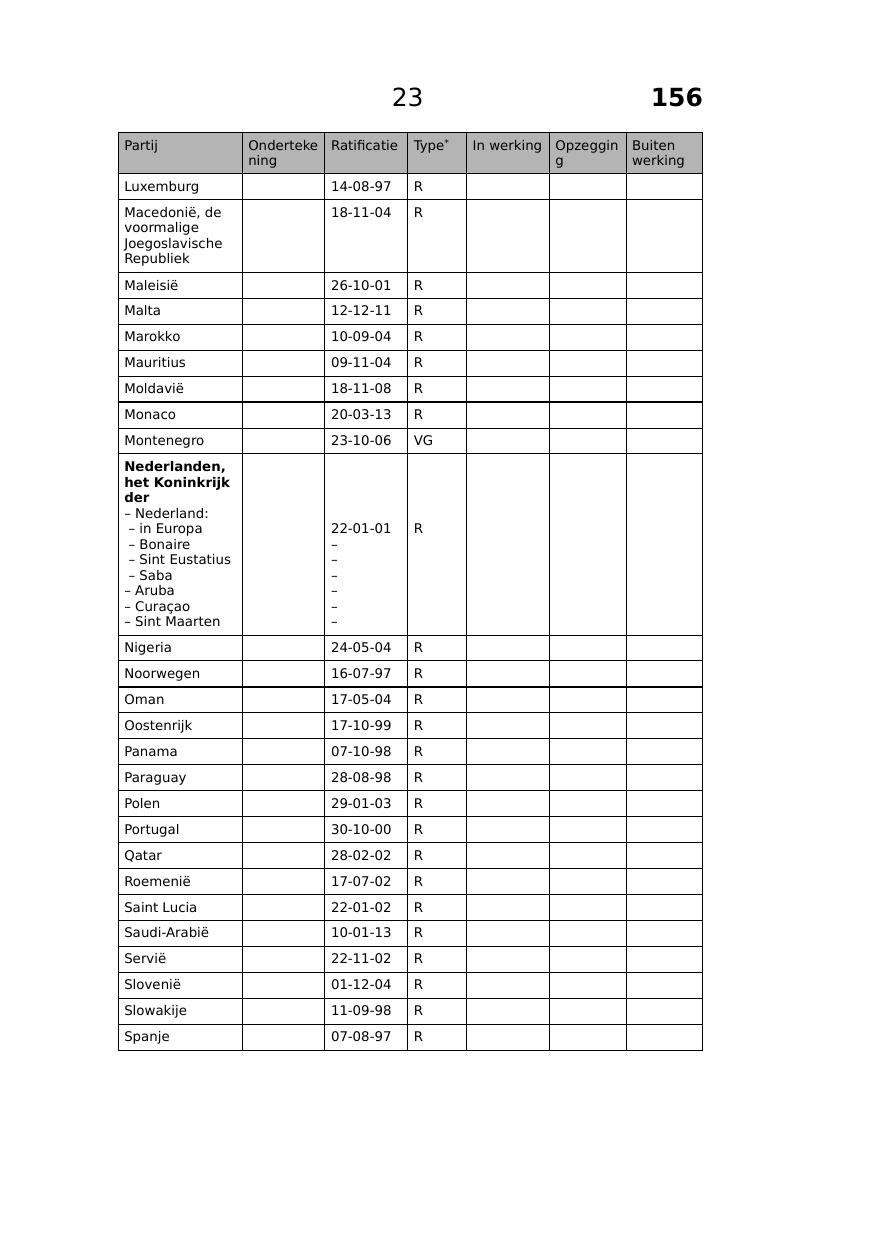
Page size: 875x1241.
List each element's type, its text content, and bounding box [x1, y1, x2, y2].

table_cell [550, 377, 626, 401]
table_cell [627, 636, 702, 660]
table_cell [467, 521, 549, 537]
table_cell 26-10-01 [325, 273, 407, 298]
table_cell [243, 552, 324, 568]
table_cell [550, 869, 626, 894]
table_cell – Nederland: [119, 506, 242, 521]
table_cell [325, 506, 407, 521]
table_cell [243, 351, 324, 376]
table_cell 18-11-04 [325, 200, 407, 272]
table_cell [243, 921, 324, 946]
table_cell [627, 713, 702, 738]
table_cell Mauritius [119, 351, 242, 376]
table_cell R [408, 636, 466, 660]
table_cell [550, 895, 626, 920]
table_cell [467, 999, 549, 1023]
table_cell [243, 299, 324, 324]
table_cell [467, 599, 549, 614]
table_cell 18-11-08 [325, 377, 407, 401]
table_cell [550, 713, 626, 738]
table_cell – in Europa [119, 521, 242, 537]
table_cell [467, 713, 549, 738]
table_cell [550, 454, 626, 506]
table_cell Nigeria [119, 636, 242, 660]
table_cell [243, 636, 324, 660]
table_cell [627, 200, 702, 272]
table_cell R [408, 817, 466, 842]
table_cell [627, 377, 702, 401]
table_cell [627, 506, 702, 521]
table_cell [627, 661, 702, 686]
table_cell 12-12-11 [325, 299, 407, 324]
table_cell [467, 1025, 549, 1049]
table_cell [550, 537, 626, 552]
table_cell 01-12-04 [325, 973, 407, 998]
table_cell [408, 599, 466, 614]
table_cell [627, 999, 702, 1023]
table_cell [467, 377, 549, 401]
table_cell [467, 552, 549, 568]
table_cell [467, 636, 549, 660]
table_cell [550, 739, 626, 764]
table_cell [467, 325, 549, 349]
table_cell [550, 921, 626, 946]
table_cell [408, 454, 466, 506]
table_cell 29-01-03 [325, 791, 407, 816]
table_cell [467, 688, 549, 712]
table_cell Montenegro [119, 429, 242, 453]
table_cell [467, 299, 549, 324]
table_cell [243, 325, 324, 349]
table_cell Malta [119, 299, 242, 324]
table_cell [627, 895, 702, 920]
table_header In werking [467, 133, 549, 173]
table_cell [550, 817, 626, 842]
table_cell Qatar [119, 843, 242, 868]
table_cell [550, 973, 626, 998]
table_cell 14-08-97 [325, 174, 407, 199]
table_cell – Sint Eustatius [119, 552, 242, 568]
table_cell 11-09-98 [325, 999, 407, 1023]
table_cell R [408, 999, 466, 1023]
table_cell [627, 614, 702, 634]
table_cell 28-02-02 [325, 843, 407, 868]
table_cell [467, 403, 549, 427]
table_cell [243, 713, 324, 738]
table_cell [243, 688, 324, 712]
table_cell [243, 765, 324, 790]
table_cell Marokko [119, 325, 242, 349]
table_cell [243, 200, 324, 272]
table_cell 16-07-97 [325, 661, 407, 686]
table_cell [627, 583, 702, 599]
table_header Buiten werking [627, 133, 702, 173]
table_cell – Bonaire [119, 537, 242, 552]
table_cell R [408, 947, 466, 972]
table_cell [243, 817, 324, 842]
table_cell [550, 947, 626, 972]
table_cell R [408, 200, 466, 272]
table_cell [627, 454, 702, 506]
table_cell R [408, 739, 466, 764]
table_cell [243, 791, 324, 816]
table_cell 22-01-01 [325, 521, 407, 537]
table_cell R [408, 403, 466, 427]
table_cell 07-10-98 [325, 739, 407, 764]
table_cell – Curaçao [119, 599, 242, 614]
table_cell [627, 403, 702, 427]
table_cell [467, 661, 549, 686]
table_cell R [408, 174, 466, 199]
table_cell [550, 636, 626, 660]
table_cell – [325, 537, 407, 552]
table_cell [408, 537, 466, 552]
table_cell [243, 843, 324, 868]
table_cell [243, 583, 324, 599]
table_cell [467, 351, 549, 376]
table_cell 10-01-13 [325, 921, 407, 946]
table_cell [243, 895, 324, 920]
table_cell [627, 273, 702, 298]
table_cell 24-05-04 [325, 636, 407, 660]
table_cell [550, 999, 626, 1023]
table_cell R [408, 688, 466, 712]
table_cell 30-10-00 [325, 817, 407, 842]
table_cell [627, 1025, 702, 1049]
table_cell – [325, 599, 407, 614]
table_cell [627, 817, 702, 842]
table_cell R [408, 765, 466, 790]
table_cell [243, 599, 324, 614]
table_cell Saudi-Arabië [119, 921, 242, 946]
table_cell Slovenië [119, 973, 242, 998]
table_cell [627, 599, 702, 614]
table_cell – [325, 568, 407, 583]
table_cell R [408, 1025, 466, 1049]
table_cell [243, 521, 324, 537]
table_cell [467, 583, 549, 599]
table_cell 07-08-97 [325, 1025, 407, 1049]
table_cell Macedonië, de voormalige Joegoslavische Republiek [119, 200, 242, 272]
table_cell Servië [119, 947, 242, 972]
table_cell R [408, 921, 466, 946]
table_cell Luxemburg [119, 174, 242, 199]
table_cell [408, 583, 466, 599]
table_cell [243, 739, 324, 764]
table_cell – Sint Maarten [119, 614, 242, 634]
table_cell Maleisië [119, 273, 242, 298]
table_cell [467, 568, 549, 583]
table_header Partij [119, 133, 242, 173]
table_cell [243, 174, 324, 199]
table_cell Slowakije [119, 999, 242, 1023]
table_cell Portugal [119, 817, 242, 842]
table_cell Roemenië [119, 869, 242, 894]
table_cell 20-03-13 [325, 403, 407, 427]
table_cell [467, 791, 549, 816]
table_cell [243, 947, 324, 972]
table_cell [627, 325, 702, 349]
table_cell [408, 506, 466, 521]
table_cell R [408, 791, 466, 816]
table_cell [627, 921, 702, 946]
table_header Opzegging [550, 133, 626, 173]
table_cell [243, 273, 324, 298]
table_cell 17-10-99 [325, 713, 407, 738]
table_cell [243, 1025, 324, 1049]
table_cell 10-09-04 [325, 325, 407, 349]
table_cell [467, 843, 549, 868]
table_cell [550, 325, 626, 349]
table_cell Panama [119, 739, 242, 764]
table_cell VG [408, 429, 466, 453]
table_cell [467, 174, 549, 199]
table_cell [467, 200, 549, 272]
table_cell [408, 614, 466, 634]
table_cell [550, 552, 626, 568]
table_cell 22-11-02 [325, 947, 407, 972]
table_cell [243, 506, 324, 521]
table_cell [627, 299, 702, 324]
table_cell [550, 614, 626, 634]
table_cell [467, 454, 549, 506]
table_cell [467, 895, 549, 920]
table_cell Paraguay [119, 765, 242, 790]
table_cell [243, 869, 324, 894]
table_cell [550, 843, 626, 868]
table_cell [467, 429, 549, 453]
table_cell [627, 552, 702, 568]
table_cell 23-10-06 [325, 429, 407, 453]
table_cell [627, 174, 702, 199]
table_cell R [408, 351, 466, 376]
table_cell [627, 973, 702, 998]
table_cell [550, 1025, 626, 1049]
table_cell – Saba [119, 568, 242, 583]
table_cell [243, 999, 324, 1023]
table_cell [550, 273, 626, 298]
table_cell [627, 429, 702, 453]
table_cell [550, 200, 626, 272]
table_cell R [408, 377, 466, 401]
table_cell [467, 947, 549, 972]
table_cell [550, 299, 626, 324]
table_cell [550, 765, 626, 790]
table_header Type* [408, 133, 466, 173]
table_cell [550, 521, 626, 537]
table_cell 09-11-04 [325, 351, 407, 376]
table_cell [243, 973, 324, 998]
table_cell – Aruba [119, 583, 242, 599]
table_cell [550, 568, 626, 583]
table_cell R [408, 273, 466, 298]
table_cell [325, 454, 407, 506]
table_cell [550, 599, 626, 614]
table_cell [467, 273, 549, 298]
table_cell [467, 973, 549, 998]
table_cell [243, 377, 324, 401]
table_cell – [325, 583, 407, 599]
table_cell [467, 739, 549, 764]
table_cell [550, 403, 626, 427]
table_cell [243, 537, 324, 552]
table_cell [627, 351, 702, 376]
table_cell [550, 583, 626, 599]
table_cell [243, 403, 324, 427]
table_cell [243, 661, 324, 686]
table_cell Oostenrijk [119, 713, 242, 738]
table_cell [467, 817, 549, 842]
table_cell [467, 921, 549, 946]
table_cell [467, 614, 549, 634]
table_cell [408, 552, 466, 568]
table_cell 22-01-02 [325, 895, 407, 920]
table_cell R [408, 521, 466, 537]
table_cell – [325, 552, 407, 568]
table_cell [627, 947, 702, 972]
table_cell [408, 568, 466, 583]
table_cell R [408, 661, 466, 686]
table_cell [550, 506, 626, 521]
table_cell R [408, 713, 466, 738]
table_cell [627, 869, 702, 894]
table_cell R [408, 299, 466, 324]
table_cell [550, 791, 626, 816]
table_cell [243, 614, 324, 634]
table_cell Spanje [119, 1025, 242, 1049]
table_cell 28-08-98 [325, 765, 407, 790]
table_cell [467, 537, 549, 552]
table_cell [550, 688, 626, 712]
table_cell [550, 429, 626, 453]
table_cell [627, 521, 702, 537]
table_cell [627, 688, 702, 712]
table_cell Saint Lucia [119, 895, 242, 920]
table_cell Oman [119, 688, 242, 712]
table_cell [467, 765, 549, 790]
table_cell Noorwegen [119, 661, 242, 686]
table_cell R [408, 843, 466, 868]
table_cell [243, 568, 324, 583]
table_cell Monaco [119, 403, 242, 427]
table_cell [550, 174, 626, 199]
table_cell [627, 537, 702, 552]
table_cell [627, 739, 702, 764]
table_header Ondertekening [243, 133, 324, 173]
table_cell 17-07-02 [325, 869, 407, 894]
table_cell R [408, 895, 466, 920]
table_cell [467, 869, 549, 894]
table_cell [550, 661, 626, 686]
table_cell R [408, 325, 466, 349]
table_cell – [325, 614, 407, 634]
table_cell [243, 429, 324, 453]
table_cell Moldavië [119, 377, 242, 401]
table_cell R [408, 973, 466, 998]
table_cell Polen [119, 791, 242, 816]
table_cell Nederlanden, het Koninkrijk der [119, 454, 242, 506]
table_cell [243, 454, 324, 506]
table_cell [627, 791, 702, 816]
table_cell [550, 351, 626, 376]
table_cell [467, 506, 549, 521]
table_header Ratificatie [325, 133, 407, 173]
table_cell [627, 765, 702, 790]
table_cell [627, 568, 702, 583]
table_cell [627, 843, 702, 868]
table_cell R [408, 869, 466, 894]
table_cell 17-05-04 [325, 688, 407, 712]
